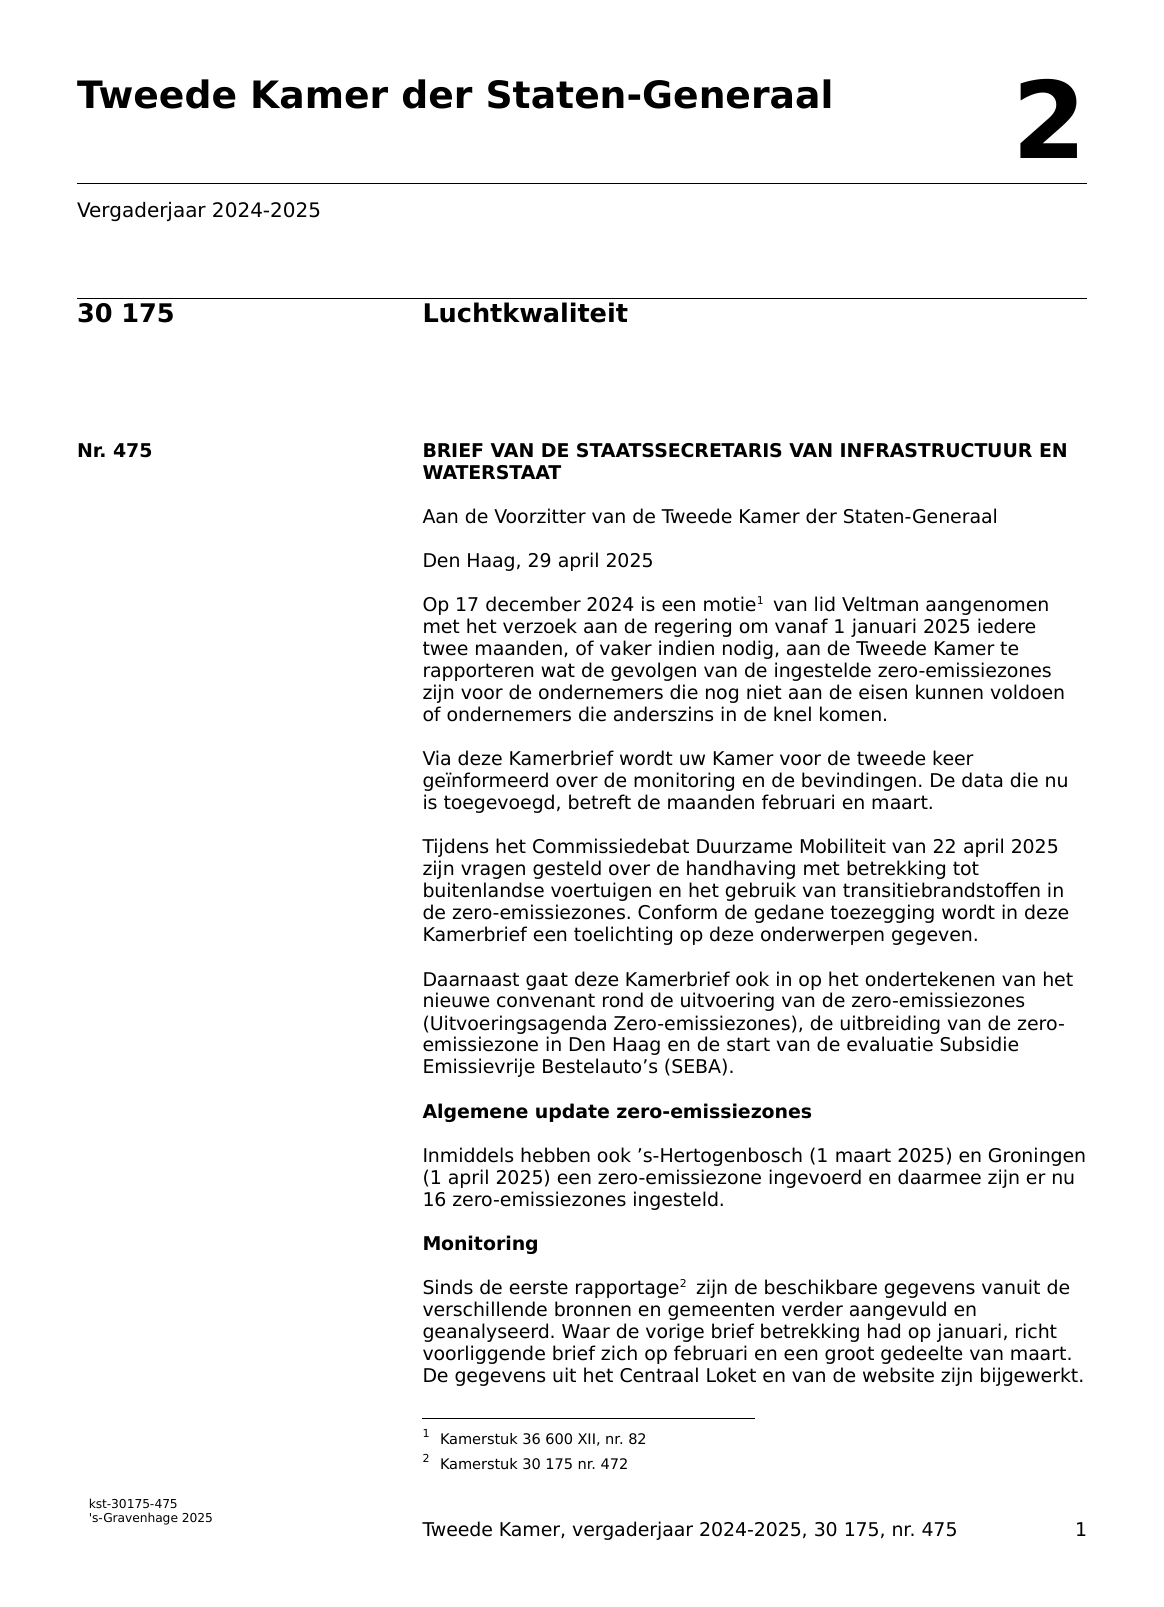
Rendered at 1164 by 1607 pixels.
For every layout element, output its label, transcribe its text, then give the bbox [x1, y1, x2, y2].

text Sinds de eerste rapportage zijn de beschikbare gegevens vanuit de verschillende bronnen en gemeenten verder aangevuld en geanalyseerd. Waar de vorige brief betrekking had op januari, richt voorliggende brief zich op februari en een groot gedeelte van maart. De gegevens uit het Centraal Loket en van de website zijn bijgewerkt. [422, 1277, 1087, 1387]
text Aan de Voorzitter van de Tweede Kamer der Staten-Generaal [422, 506, 1087, 528]
text kst-30175-475 [88, 1497, 323, 1511]
subtitle 30 175 Luchtkwaliteit [77, 299, 1087, 329]
subtitle Monitoring [422, 1233, 1087, 1255]
table_cell Vergaderjaar 2024-2025 [77, 184, 1087, 298]
text Tijdens het Commissiedebat Duurzame Mobiliteit van 22 april 2025 zijn vragen gesteld over de handhaving met betrekking tot buitenlandse voertuigen en het gebruik van transitiebrandstoffen in de zero-emissiezones. Conform de gedane toezegging wordt in deze Kamerbrief een toelichting op deze onderwerpen gegeven. [422, 836, 1087, 946]
text Inmiddels hebben ook ’s-Hertogenbosch (1 maart 2025) en Groningen (1 april 2025) een zero-emissiezone ingevoerd en daarmee zijn er nu 16 zero-emissiezones ingesteld. [422, 1145, 1087, 1211]
text 's-Gravenhage 2025 [88, 1511, 323, 1525]
table_header Tweede Kamer der Staten-Generaal [77, 59, 886, 183]
text Daarnaast gaat deze Kamerbrief ook in op het ondertekenen van het nieuwe convenant rond de uitvoering van de zero-emissiezones (Uitvoeringsagenda Zero-emissiezones), de uitbreiding van de zero-emissiezone in Den Haag en de start van de evaluatie Subsidie Emissievrije Bestelauto’s (SEBA). [422, 968, 1087, 1078]
subtitle Nr. 475 BRIEF VAN DE STAATSSECRETARIS VAN INFRASTRUCTUUR EN WATERSTAAT [77, 440, 1087, 484]
text Via deze Kamerbrief wordt uw Kamer voor de tweede keer geïnformeerd over de monitoring en de bevindingen. De data die nu is toegevoegd, betreft de maanden februari en maart. [422, 748, 1087, 814]
table_header 2 [886, 59, 1087, 183]
text Kamerstuk 30 175 nr. 472 [422, 1452, 1087, 1474]
text Op 17 december 2024 is een motie van lid Veltman aangenomen met het verzoek aan de regering om vanaf 1 januari 2025 iedere twee maanden, of vaker indien nodig, aan de Tweede Kamer te rapporteren wat de gevolgen van de ingestelde zero-emissiezones zijn voor de ondernemers die nog niet aan de eisen kunnen voldoen of ondernemers die anderszins in de knel komen. [422, 594, 1087, 726]
subtitle Algemene update zero-emissiezones [422, 1101, 1087, 1122]
text Den Haag, 29 april 2025 [422, 550, 1087, 572]
text Kamerstuk 36 600 XII, nr. 82 [422, 1427, 1087, 1449]
